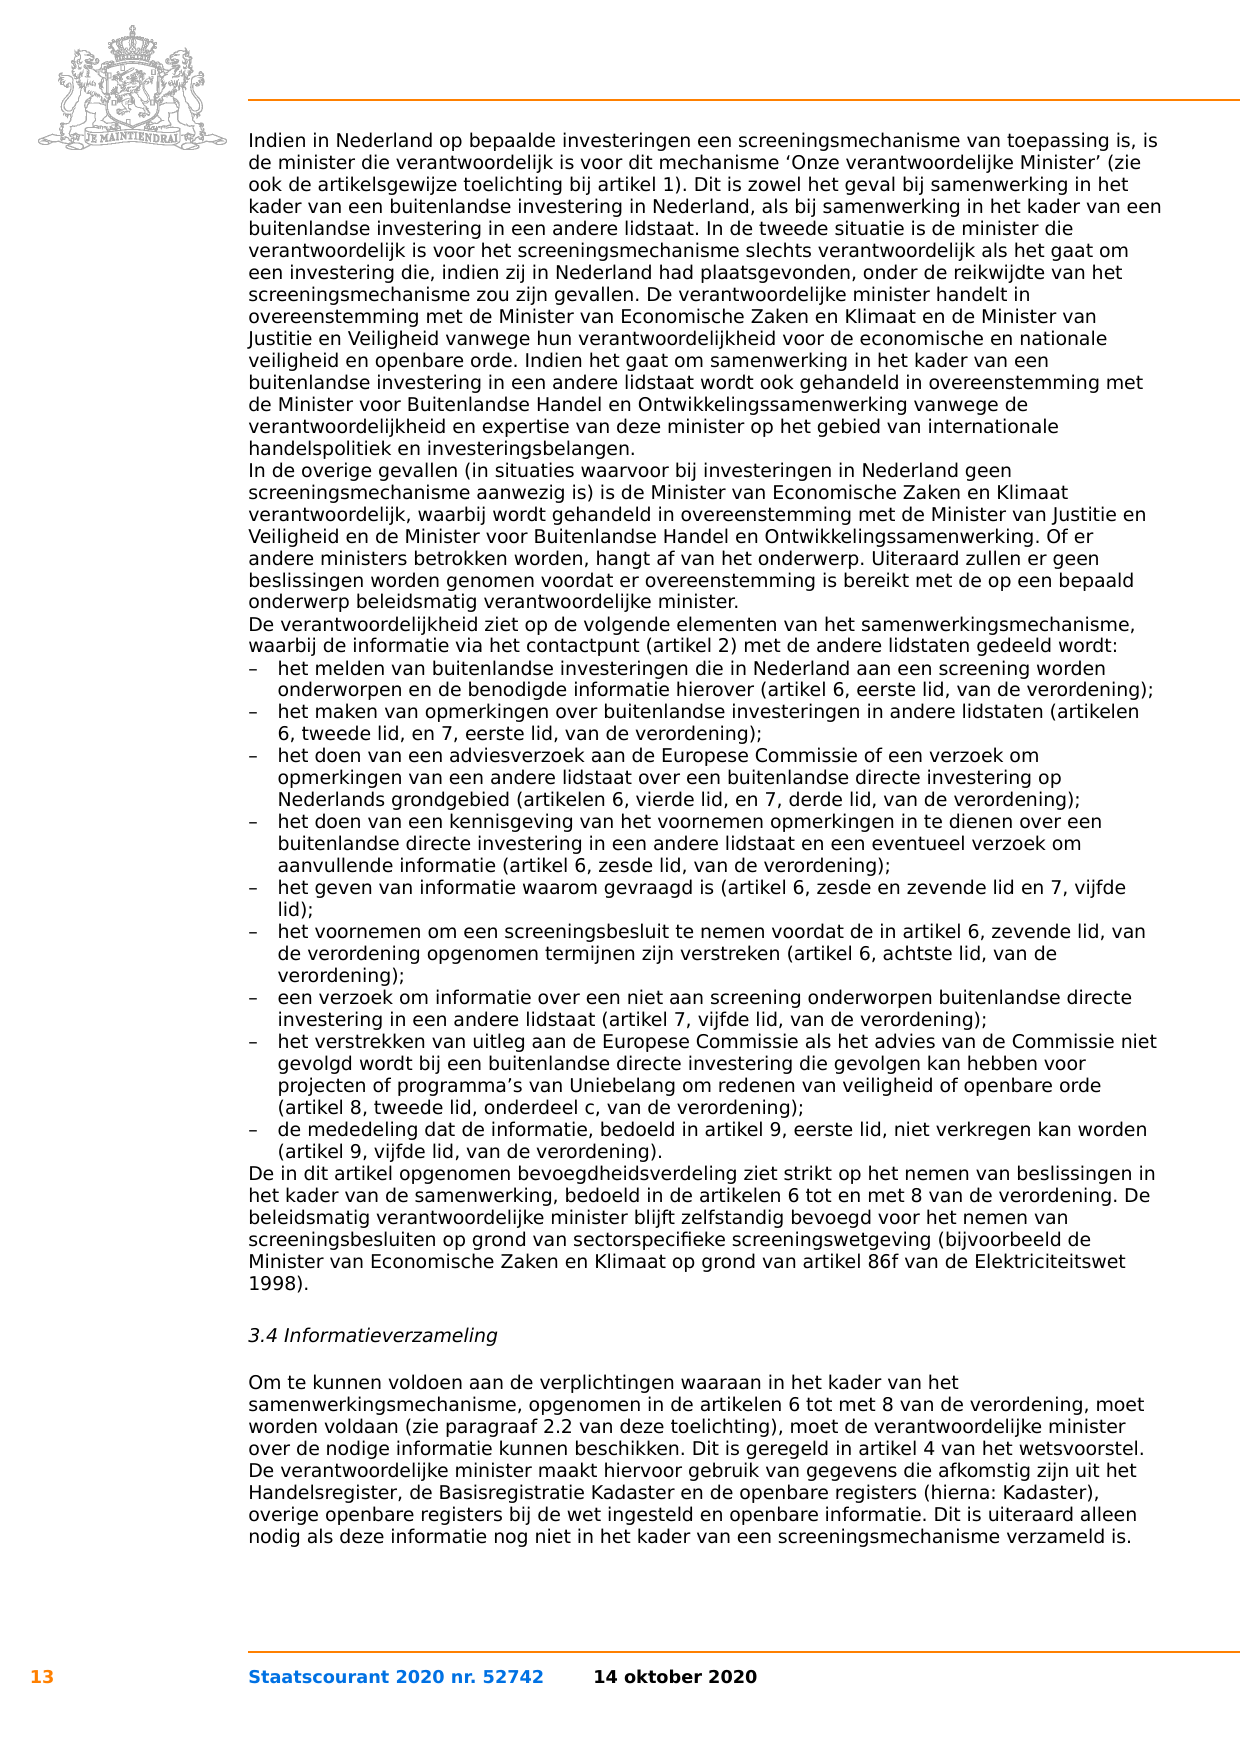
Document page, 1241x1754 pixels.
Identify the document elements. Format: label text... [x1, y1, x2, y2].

text – het doen van een kennisgeving van het voornemen opmerkingen in te dienen over een buitenlandse directe investering in een andere lidstaat en een eventueel verzoek om aanvullende informatie (artikel 6, zesde lid, van de verordening); [248, 811, 1163, 877]
picture [38, 25, 227, 150]
text In de overige gevallen (in situaties waarvoor bij investeringen in Nederland geen screeningsmechanisme aanwezig is) is de Minister van Economische Zaken en Klimaat verantwoordelijk, waarbij wordt gehandeld in overeenstemming met de Minister van Justitie en Veiligheid en de Minister voor Buitenlandse Handel en Ontwikkelingssamenwerking. Of er andere ministers betrokken worden, hangt af van het onderwerp. Uiteraard zullen er geen beslissingen worden genomen voordat er overeenstemming is bereikt met de op een bepaald onderwerp beleidsmatig verantwoordelijke minister. [248, 459, 1163, 613]
text – het voornemen om een screeningsbesluit te nemen voordat de in artikel 6, zevende lid, van de verordening opgenomen termijnen zijn verstreken (artikel 6, achtste lid, van de verordening); [248, 921, 1163, 987]
text – het melden van buitenlandse investeringen die in Nederland aan een screening worden onderworpen en de benodigde informatie hierover (artikel 6, eerste lid, van de verordening); [248, 657, 1163, 701]
text Indien in Nederland op bepaalde investeringen een screeningsmechanisme van toepassing is, is de minister die verantwoordelijk is voor dit mechanisme ‘Onze verantwoordelijke Minister’ (zie ook de artikelsgewijze toelichting bij artikel 1). Dit is zowel het geval bij samenwerking in het kader van een buitenlandse investering in Nederland, als bij samenwerking in het kader van een buitenlandse investering in een andere lidstaat. In de tweede situatie is de minister die verantwoordelijk is voor het screeningsmechanisme slechts verantwoordelijk als het gaat om een investering die, indien zij in Nederland had plaatsgevonden, onder de reikwijdte van het screeningsmechanisme zou zijn gevallen. De verantwoordelijke minister handelt in overeenstemming met de Minister van Economische Zaken en Klimaat en de Minister van Justitie en Veiligheid vanwege hun verantwoordelijkheid voor de economische en nationale veiligheid en openbare orde. Indien het gaat om samenwerking in het kader van een buitenlandse investering in een andere lidstaat wordt ook gehandeld in overeenstemming met de Minister voor Buitenlandse Handel en Ontwikkelingssamenwerking vanwege de verantwoordelijkheid en expertise van deze minister op het gebied van internationale handelspolitiek en investeringsbelangen. [248, 130, 1163, 459]
text – de mededeling dat de informatie, bedoeld in artikel 9, eerste lid, niet verkregen kan worden (artikel 9, vijfde lid, van de verordening). [248, 1119, 1163, 1163]
text – het geven van informatie waarom gevraagd is (artikel 6, zesde en zevende lid en 7, vijfde lid); [248, 877, 1163, 921]
subtitle 3.4 Informatieverzameling [248, 1325, 1163, 1347]
text – het verstrekken van uitleg aan de Europese Commissie als het advies van de Commissie niet gevolgd wordt bij een buitenlandse directe investering die gevolgen kan hebben voor projecten of programma’s van Uniebelang om redenen van veiligheid of openbare orde (artikel 8, tweede lid, onderdeel c, van de verordening); [248, 1031, 1163, 1119]
text De in dit artikel opgenomen bevoegdheidsverdeling ziet strikt op het nemen van beslissingen in het kader van de samenwerking, bedoeld in de artikelen 6 tot en met 8 van de verordening. De beleidsmatig verantwoordelijke minister blijft zelfstandig bevoegd voor het nemen van screeningsbesluiten op grond van sectorspecifieke screeningswetgeving (bijvoorbeeld de Minister van Economische Zaken en Klimaat op grond van artikel 86f van de Elektriciteitswet 1998). [248, 1163, 1163, 1295]
text – het doen van een adviesverzoek aan de Europese Commissie of een verzoek om opmerkingen van een andere lidstaat over een buitenlandse directe investering op Nederlands grondgebied (artikelen 6, vierde lid, en 7, derde lid, van de verordening); [248, 745, 1163, 811]
text – een verzoek om informatie over een niet aan screening onderworpen buitenlandse directe investering in een andere lidstaat (artikel 7, vijfde lid, van de verordening); [248, 987, 1163, 1031]
text De verantwoordelijkheid ziet op de volgende elementen van het samenwerkingsmechanisme, waarbij de informatie via het contactpunt (artikel 2) met de andere lidstaten gedeeld wordt: [248, 613, 1163, 657]
text Om te kunnen voldoen aan de verplichtingen waaraan in het kader van het samenwerkingsmechanisme, opgenomen in de artikelen 6 tot met 8 van de verordening, moet worden voldaan (zie paragraaf 2.2 van deze toelichting), moet de verantwoordelijke minister over de nodige informatie kunnen beschikken. Dit is geregeld in artikel 4 van het wetsvoorstel. De verantwoordelijke minister maakt hiervoor gebruik van gegevens die afkomstig zijn uit het Handelsregister, de Basisregistratie Kadaster en de openbare registers (hierna: Kadaster), overige openbare registers bij de wet ingesteld en openbare informatie. Dit is uiteraard alleen nodig als deze informatie nog niet in het kader van een screeningsmechanisme verzameld is. [248, 1372, 1163, 1548]
text – het maken van opmerkingen over buitenlandse investeringen in andere lidstaten (artikelen 6, tweede lid, en 7, eerste lid, van de verordening); [248, 701, 1163, 745]
